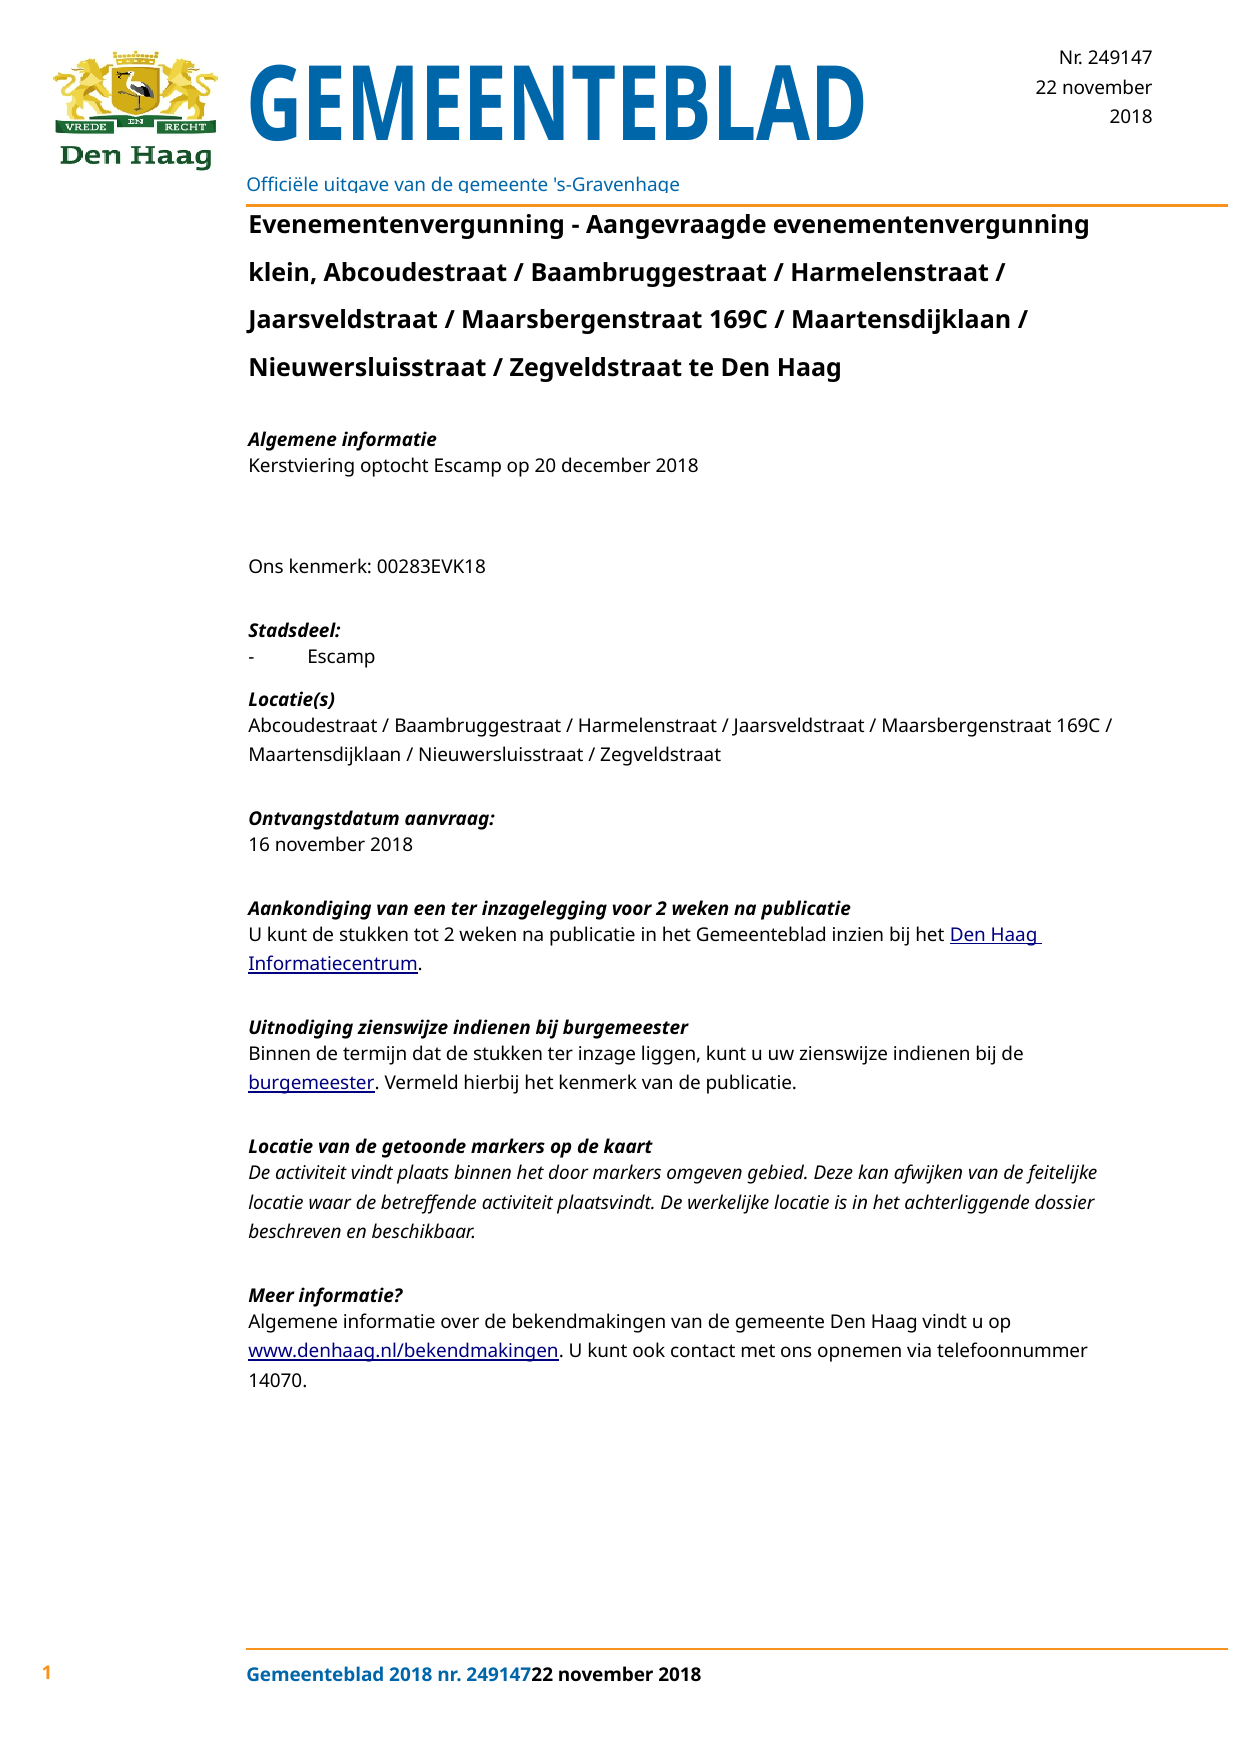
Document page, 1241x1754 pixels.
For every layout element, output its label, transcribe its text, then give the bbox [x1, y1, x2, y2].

text 16 november 2018 [248, 831, 1152, 857]
text Meer informatie? [248, 1282, 1152, 1308]
text U kunt de stukken tot 2 weken na publicatie in het Gemeenteblad inzien bij het Den Haag Informatiecentrum. [248, 921, 1152, 976]
list Escamp [248, 643, 1152, 669]
text Ons kenmerk: 00283EVK18 [248, 553, 1152, 579]
text Algemene informatie [248, 427, 1152, 452]
text Aankondiging van een ter inzagelegging voor 2 weken na publicatie [248, 895, 1152, 921]
text Evenementenvergunning - Aangevraagde evenementenvergunning klein, Abcoudestraat / Baambruggestraat / Harmelenstraat / Jaarsveldstraat / Maarsbergenstraat 169C / Maartensdijklaan / Nieuwersluisstraat / Zegveldstraat te Den Haag [248, 207, 1152, 384]
text Stadsdeel: [248, 617, 1152, 643]
text Locatie van de getoonde markers op de kaart [248, 1133, 1152, 1159]
text Ontvangstdatum aanvraag: [248, 805, 1152, 831]
text De activiteit vindt plaats binnen het door markers omgeven gebied. Deze kan afwijken van de feitelijke locatie waar de betreffende activiteit plaatsvindt. De werkelijke locatie is in het achterliggende dossier beschreven en beschikbaar. [248, 1159, 1152, 1244]
text Kerstviering optocht Escamp op 20 december 2018 [248, 452, 1152, 478]
picture [41, 47, 231, 172]
text Locatie(s) [248, 686, 1152, 712]
text Binnen de termijn dat de stukken ter inzage liggen, kunt u uw zienswijze indienen bij de burgemeester. Vermeld hierbij het kenmerk van de publicatie. [248, 1040, 1152, 1095]
text Abcoudestraat / Baambruggestraat / Harmelenstraat / Jaarsveldstraat / Maarsbergenstraat 169C / Maartensdijklaan / Nieuwersluisstraat / Zegveldstraat [248, 712, 1152, 767]
text Uitnodiging zienswijze indienen bij burgemeester [248, 1014, 1152, 1040]
text Algemene informatie over de bekendmakingen van de gemeente Den Haag vindt u op www.denhaag.nl/bekendmakingen. U kunt ook contact met ons opnemen via telefoonnummer 14070. [248, 1308, 1152, 1393]
